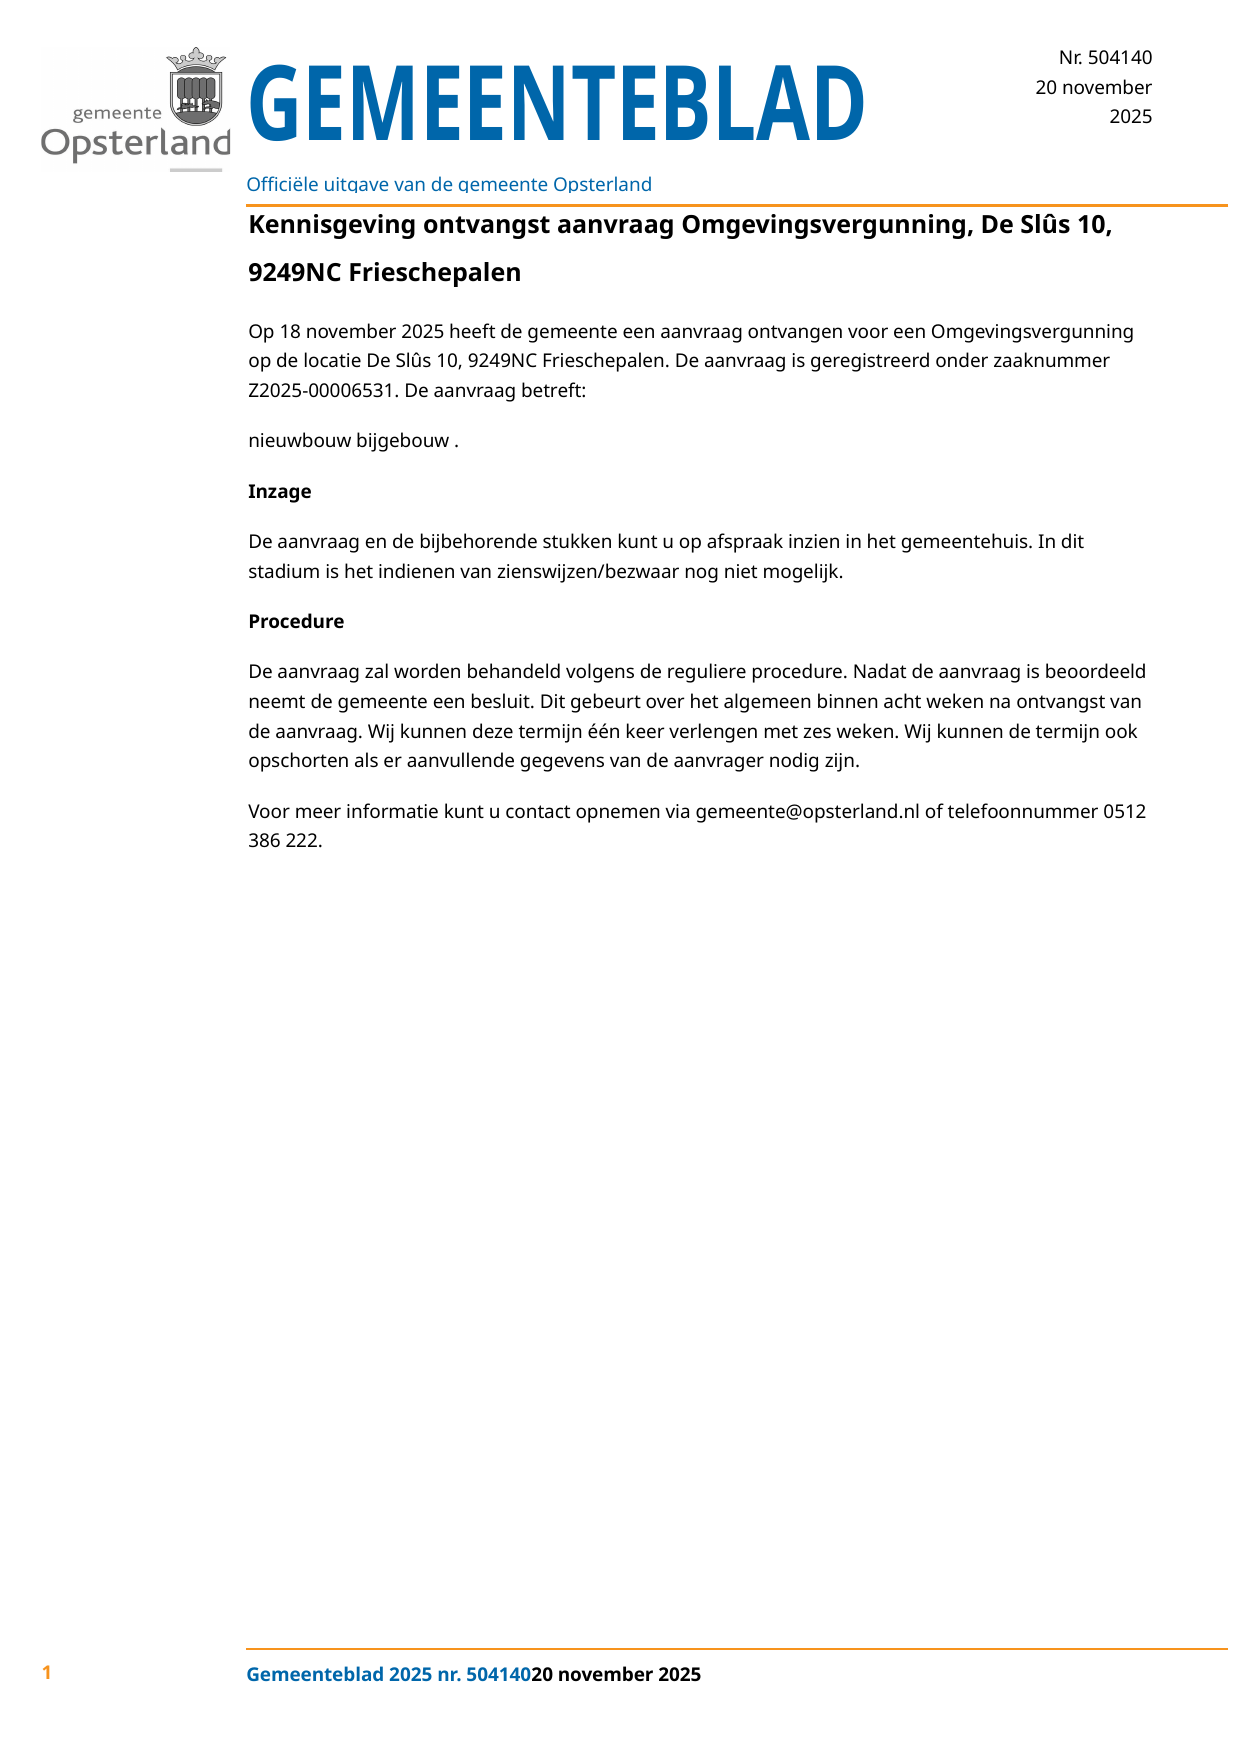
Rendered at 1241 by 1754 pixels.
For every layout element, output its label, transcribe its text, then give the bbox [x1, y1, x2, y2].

text De aanvraag zal worden behandeld volgens de reguliere procedure. Nadat de aanvraag is beoordeeld neemt de gemeente een besluit. Dit gebeurt over het algemeen binnen acht weken na ontvangst van de aanvraag. Wij kunnen deze termijn één keer verlengen met zes weken. Wij kunnen de termijn ook opschorten als er aanvullende gegevens van de aanvrager nodig zijn. [248, 659, 1152, 773]
text Inzage [248, 478, 1152, 504]
text Voor meer informatie kunt u contact opnemen via gemeente@opsterland.nl of telefoonnummer 0512 386 222. [248, 798, 1152, 853]
picture [41, 47, 231, 172]
text Op 18 november 2025 heeft de gemeente een aanvraag ontvangen voor een Omgevingsvergunning op de locatie De Slûs 10, 9249NC Frieschepalen. De aanvraag is geregistreerd onder zaaknummer Z2025-00006531. De aanvraag betreft: [248, 318, 1152, 403]
text Procedure [248, 608, 1152, 634]
text nieuwbouw bijgebouw . [248, 427, 1152, 453]
text Kennisgeving ontvangst aanvraag Omgevingsvergunning, De Slûs 10, 9249NC Frieschepalen [248, 207, 1152, 288]
text De aanvraag en de bijbehorende stukken kunt u op afspraak inzien in het gemeentehuis. In dit stadium is het indienen van zienswijzen/bezwaar nog niet mogelijk. [248, 528, 1152, 584]
